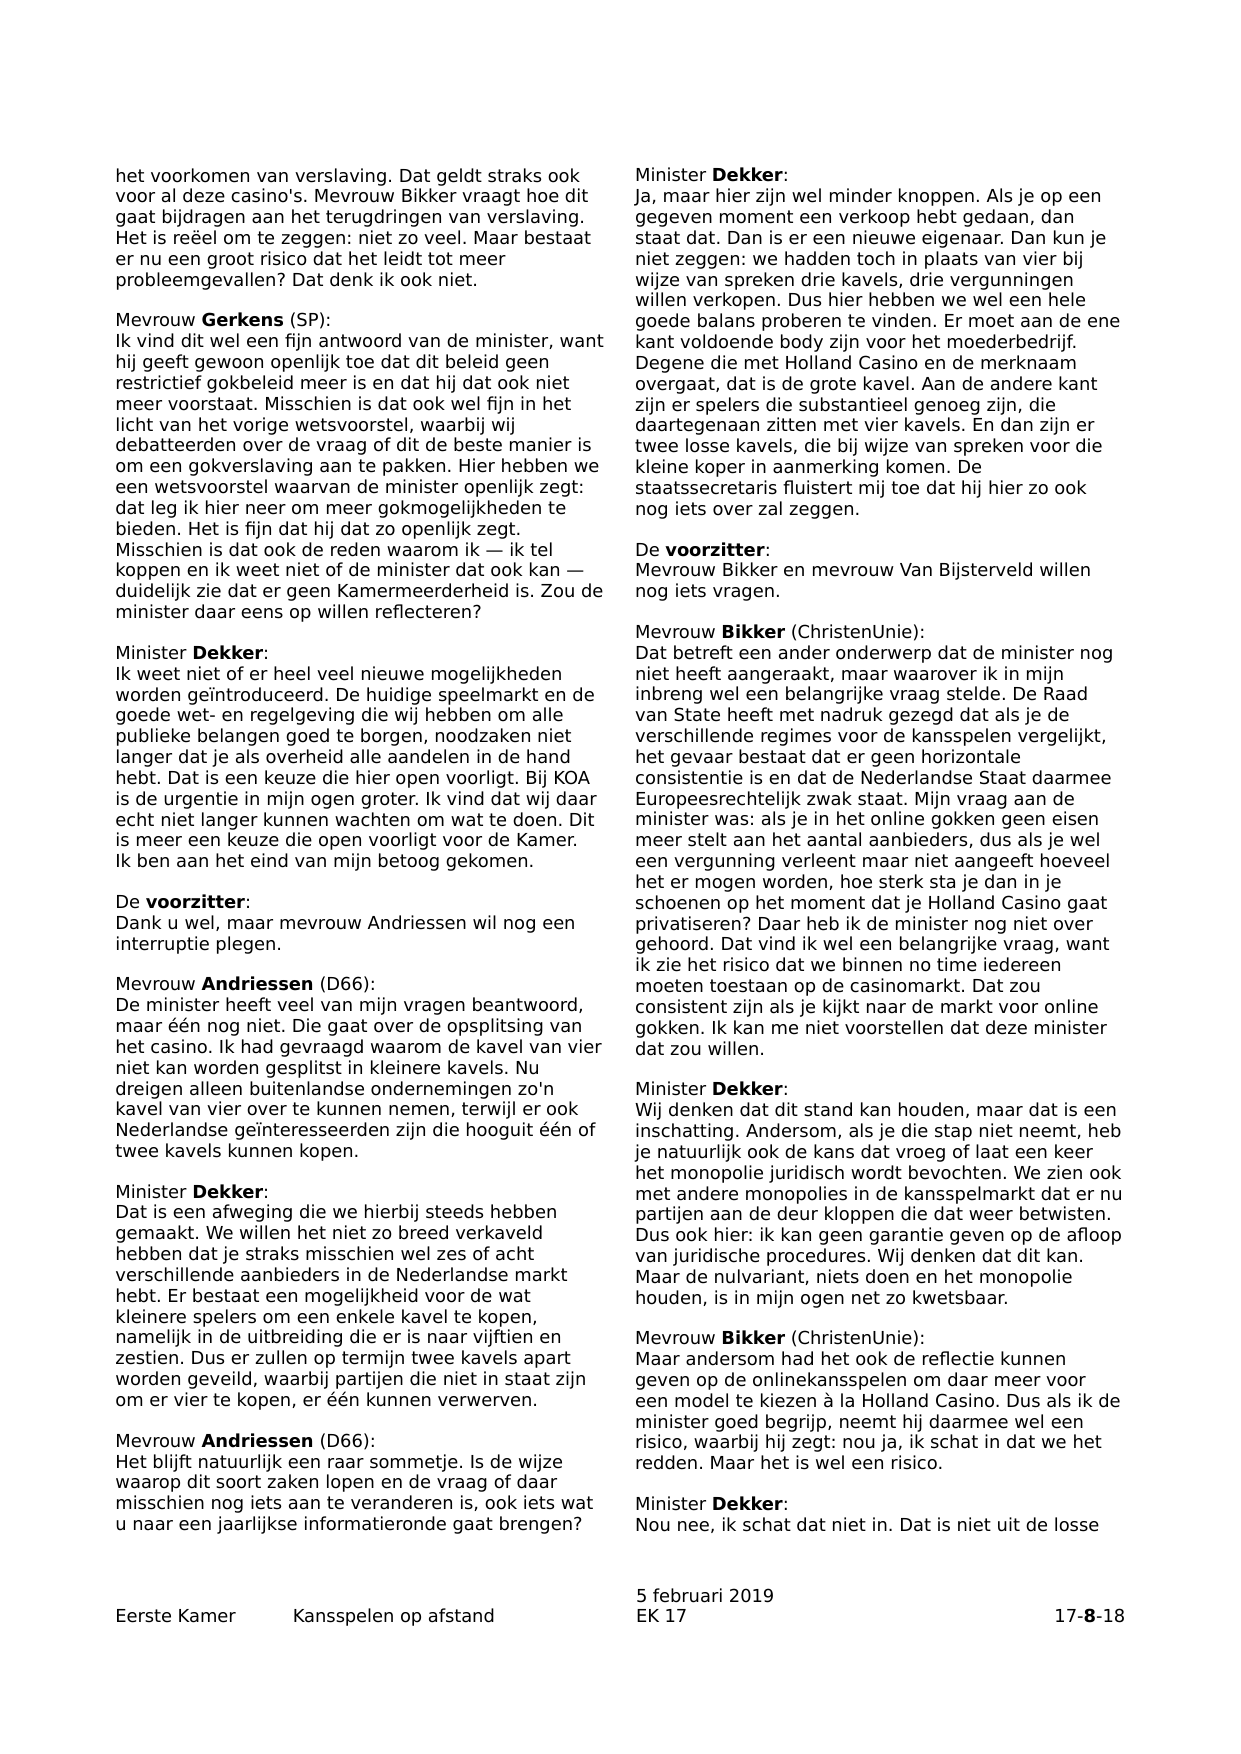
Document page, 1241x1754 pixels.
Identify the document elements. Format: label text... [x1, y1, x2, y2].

text Mevrouw Bikker (ChristenUnie): [635, 622, 1125, 642]
text Minister Dekker: [635, 165, 1125, 186]
text Dat is een afweging die we hierbij steeds hebben gemaakt. We willen het niet zo breed verkaveld hebben dat je straks misschien wel zes of acht verschillende aanbieders in de Nederlandse markt hebt. Er bestaat een mogelijkheid voor de wat kleinere spelers om een enkele kavel te kopen, namelijk in de uitbreiding die er is naar vijftien en zestien. Dus er zullen op termijn twee kavels apart worden geveild, waarbij partijen die niet in staat zijn om er vier te kopen, er één kunnen verwerven. [115, 1202, 605, 1411]
text De minister heeft veel van mijn vragen beantwoord, maar één nog niet. Die gaat over de opsplitsing van het casino. Ik had gevraagd waarom de kavel van vier niet kan worden gesplitst in kleinere kavels. Nu dreigen alleen buitenlandse ondernemingen zo'n kavel van vier over te kunnen nemen, terwijl er ook Nederlandse geïnteresseerden zijn die hooguit één of twee kavels kunnen kopen. [115, 995, 605, 1162]
text Minister Dekker: [115, 1182, 605, 1202]
text Mevrouw Bikker en mevrouw Van Bijsterveld willen nog iets vragen. [635, 560, 1125, 602]
text Minister Dekker: [115, 643, 605, 663]
text Nou nee, ik schat dat niet in. Dat is niet uit de losse [635, 1515, 1125, 1536]
text het voorkomen van verslaving. Dat geldt straks ook voor al deze casino's. Mevrouw Bikker vraagt hoe dit gaat bijdragen aan het terugdringen van verslaving. Het is reëel om te zeggen: niet zo veel. Maar bestaat er nu een groot risico dat het leidt tot meer probleemgevallen? Dat denk ik ook niet. [115, 165, 605, 290]
text Minister Dekker: [635, 1079, 1125, 1100]
text Dat betreft een ander onderwerp dat de minister nog niet heeft aangeraakt, maar waarover ik in mijn inbreng wel een belangrijke vraag stelde. De Raad van State heeft met nadruk gezegd dat als je de verschillende regimes voor de kansspelen vergelijkt, het gevaar bestaat dat er geen horizontale consistentie is en dat de Nederlandse Staat daarmee Europeesrechtelijk zwak staat. Mijn vraag aan de minister was: als je in het online gokken geen eisen meer stelt aan het aantal aanbieders, dus als je wel een vergunning verleent maar niet aangeeft hoeveel het er mogen worden, hoe sterk sta je dan in je schoenen op het moment dat je Holland Casino gaat privatiseren? Daar heb ik de minister nog niet over gehoord. Dat vind ik wel een belangrijke vraag, want ik zie het risico dat we binnen no time iedereen moeten toestaan op de casinomarkt. Dat zou consistent zijn als je kijkt naar de markt voor online gokken. Ik kan me niet voorstellen dat deze minister dat zou willen. [635, 642, 1125, 1059]
text Ik vind dit wel een fijn antwoord van de minister, want hij geeft gewoon openlijk toe dat dit beleid geen restrictief gokbeleid meer is en dat hij dat ook niet meer voorstaat. Misschien is dat ook wel fijn in het licht van het vorige wetsvoorstel, waarbij wij debatteerden over de vraag of dit de beste manier is om een gokverslaving aan te pakken. Hier hebben we een wetsvoorstel waarvan de minister openlijk zegt: dat leg ik hier neer om meer gokmogelijkheden te bieden. Het is fijn dat hij dat zo openlijk zegt. Misschien is dat ook de reden waarom ik — ik tel koppen en ik weet niet of de minister dat ook kan — duidelijk zie dat er geen Kamermeerderheid is. Zou de minister daar eens op willen reflecteren? [115, 331, 605, 623]
text Mevrouw Gerkens (SP): [115, 310, 605, 331]
text Dank u wel, maar mevrouw Andriessen wil nog een interruptie plegen. [115, 912, 605, 954]
text De voorzitter: [115, 892, 605, 912]
text Ik weet niet of er heel veel nieuwe mogelijkheden worden geïntroduceerd. De huidige speelmarkt en de goede wet- en regelgeving die wij hebben om alle publieke belangen goed te borgen, noodzaken niet langer dat je als overheid alle aandelen in de hand hebt. Dat is een keuze die hier open voorligt. Bij KOA is de urgentie in mijn ogen groter. Ik vind dat wij daar echt niet langer kunnen wachten om wat te doen. Dit is meer een keuze die open voorligt voor de Kamer. [115, 663, 605, 851]
text Minister Dekker: [635, 1494, 1125, 1515]
text Mevrouw Andriessen (D66): [115, 974, 605, 995]
text Ik ben aan het eind van mijn betoog gekomen. [115, 851, 605, 872]
text Ja, maar hier zijn wel minder knoppen. Als je op een gegeven moment een verkoop hebt gedaan, dan staat dat. Dan is er een nieuwe eigenaar. Dan kun je niet zeggen: we hadden toch in plaats van vier bij wijze van spreken drie kavels, drie vergunningen willen verkopen. Dus hier hebben we wel een hele goede balans proberen te vinden. Er moet aan de ene kant voldoende body zijn voor het moederbedrijf. Degene die met Holland Casino en de merknaam overgaat, dat is de grote kavel. Aan de andere kant zijn er spelers die substantieel genoeg zijn, die daartegenaan zitten met vier kavels. En dan zijn er twee losse kavels, die bij wijze van spreken voor die kleine koper in aanmerking komen. De staatssecretaris fluistert mij toe dat hij hier zo ook nog iets over zal zeggen. [635, 186, 1125, 519]
text Maar andersom had het ook de reflectie kunnen geven op de onlinekansspelen om daar meer voor een model te kiezen à la Holland Casino. Dus als ik de minister goed begrijp, neemt hij daarmee wel een risico, waarbij hij zegt: nou ja, ik schat in dat we het redden. Maar het is wel een risico. [635, 1349, 1125, 1474]
text Mevrouw Andriessen (D66): [115, 1431, 605, 1451]
text Wij denken dat dit stand kan houden, maar dat is een inschatting. Andersom, als je die stap niet neemt, heb je natuurlijk ook de kans dat vroeg of laat een keer het monopolie juridisch wordt bevochten. We zien ook met andere monopolies in de kansspelmarkt dat er nu partijen aan de deur kloppen die dat weer betwisten. Dus ook hier: ik kan geen garantie geven op de afloop van juridische procedures. Wij denken dat dit kan. Maar de nulvariant, niets doen en het monopolie houden, is in mijn ogen net zo kwetsbaar. [635, 1100, 1125, 1308]
text Mevrouw Bikker (ChristenUnie): [635, 1328, 1125, 1349]
text Het blijft natuurlijk een raar sommetje. Is de wijze waarop dit soort zaken lopen en de vraag of daar misschien nog iets aan te veranderen is, ook iets wat u naar een jaarlijkse informatieronde gaat brengen? [115, 1451, 605, 1535]
text De voorzitter: [635, 539, 1125, 560]
